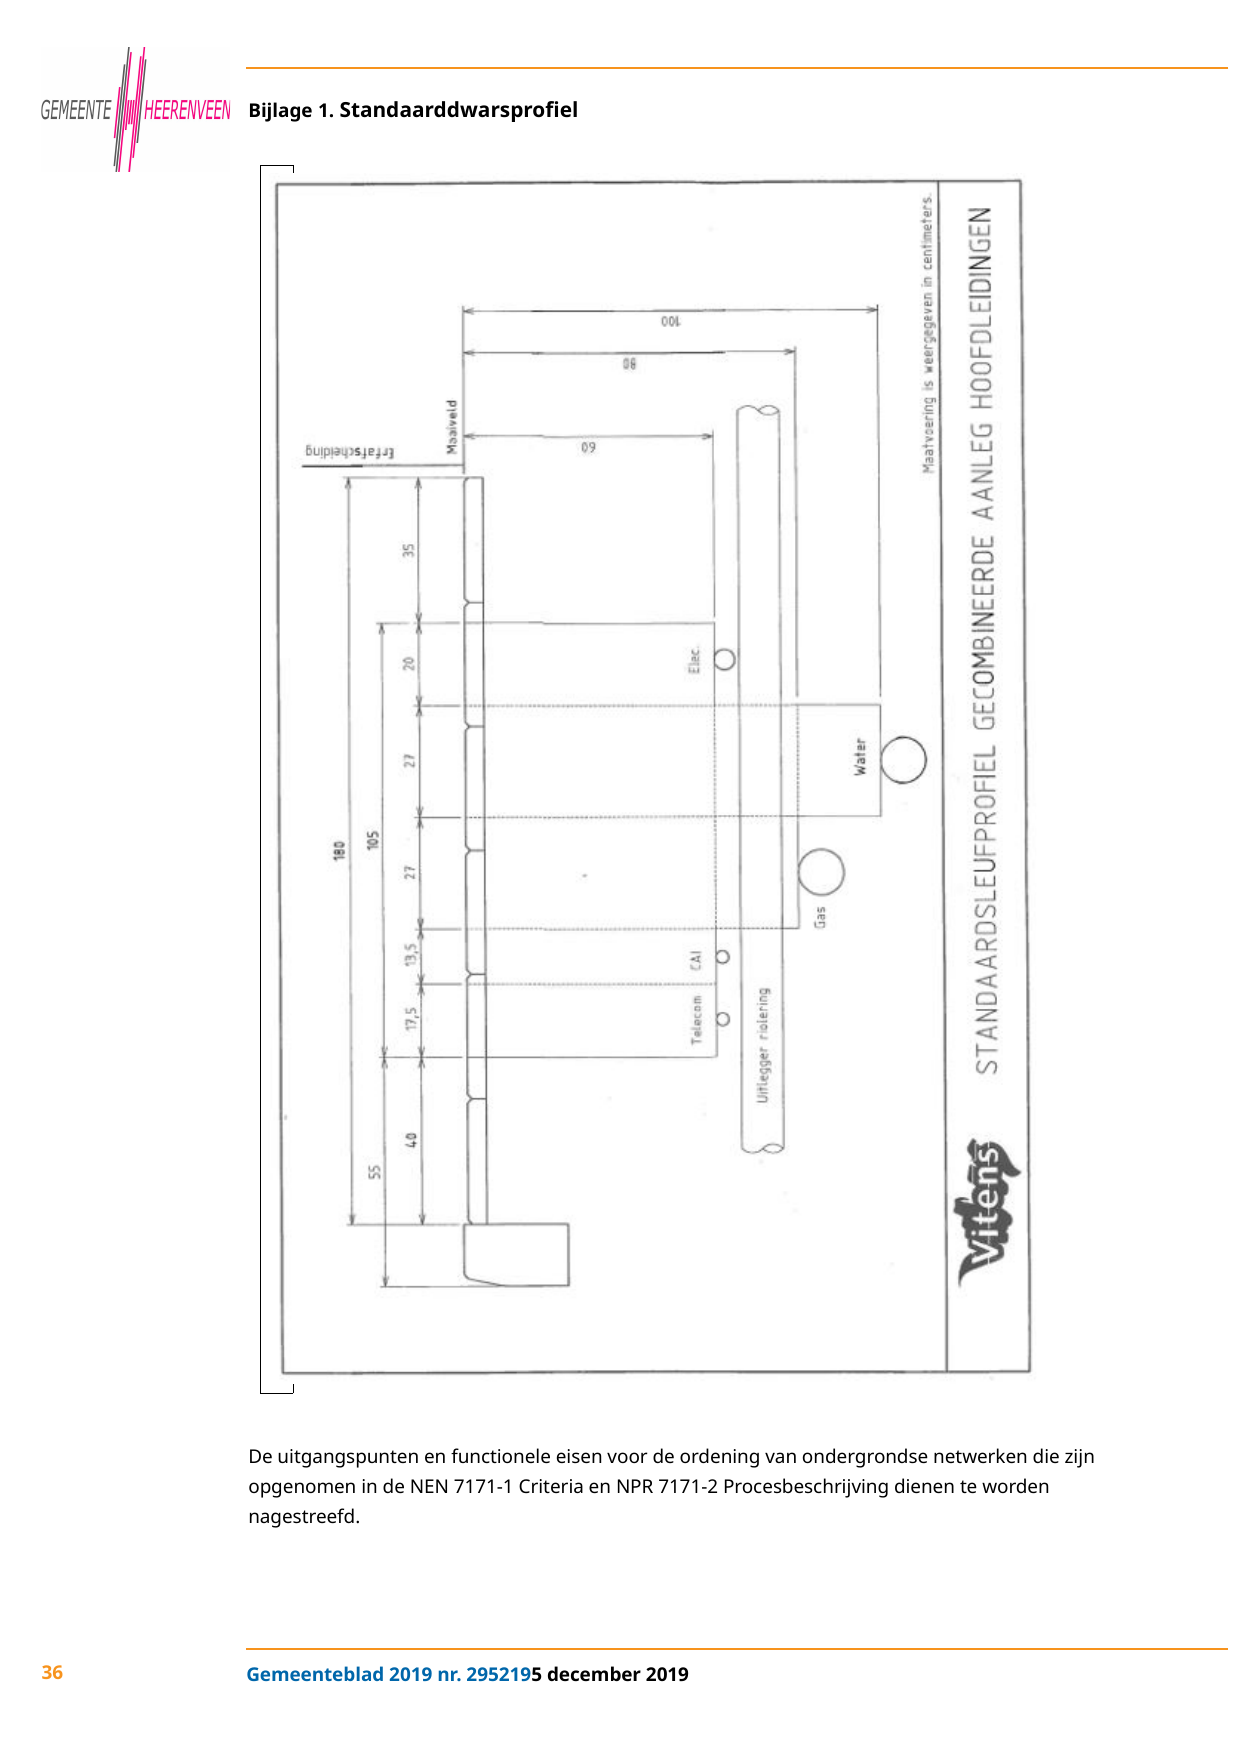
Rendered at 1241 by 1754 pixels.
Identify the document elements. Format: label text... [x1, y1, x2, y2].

picture [41, 47, 231, 172]
picture [268, 173, 1037, 1384]
text Bijlage 1. Standaarddwarsprofiel [248, 95, 1152, 123]
text De uitgangspunten en functionele eisen voor de ordening van ondergrondse netwerken die zijn opgenomen in de NEN 7171-1 Criteria en NPR 7171-2 Procesbeschrijving dienen te worden nagestreefd. [248, 1444, 1152, 1528]
